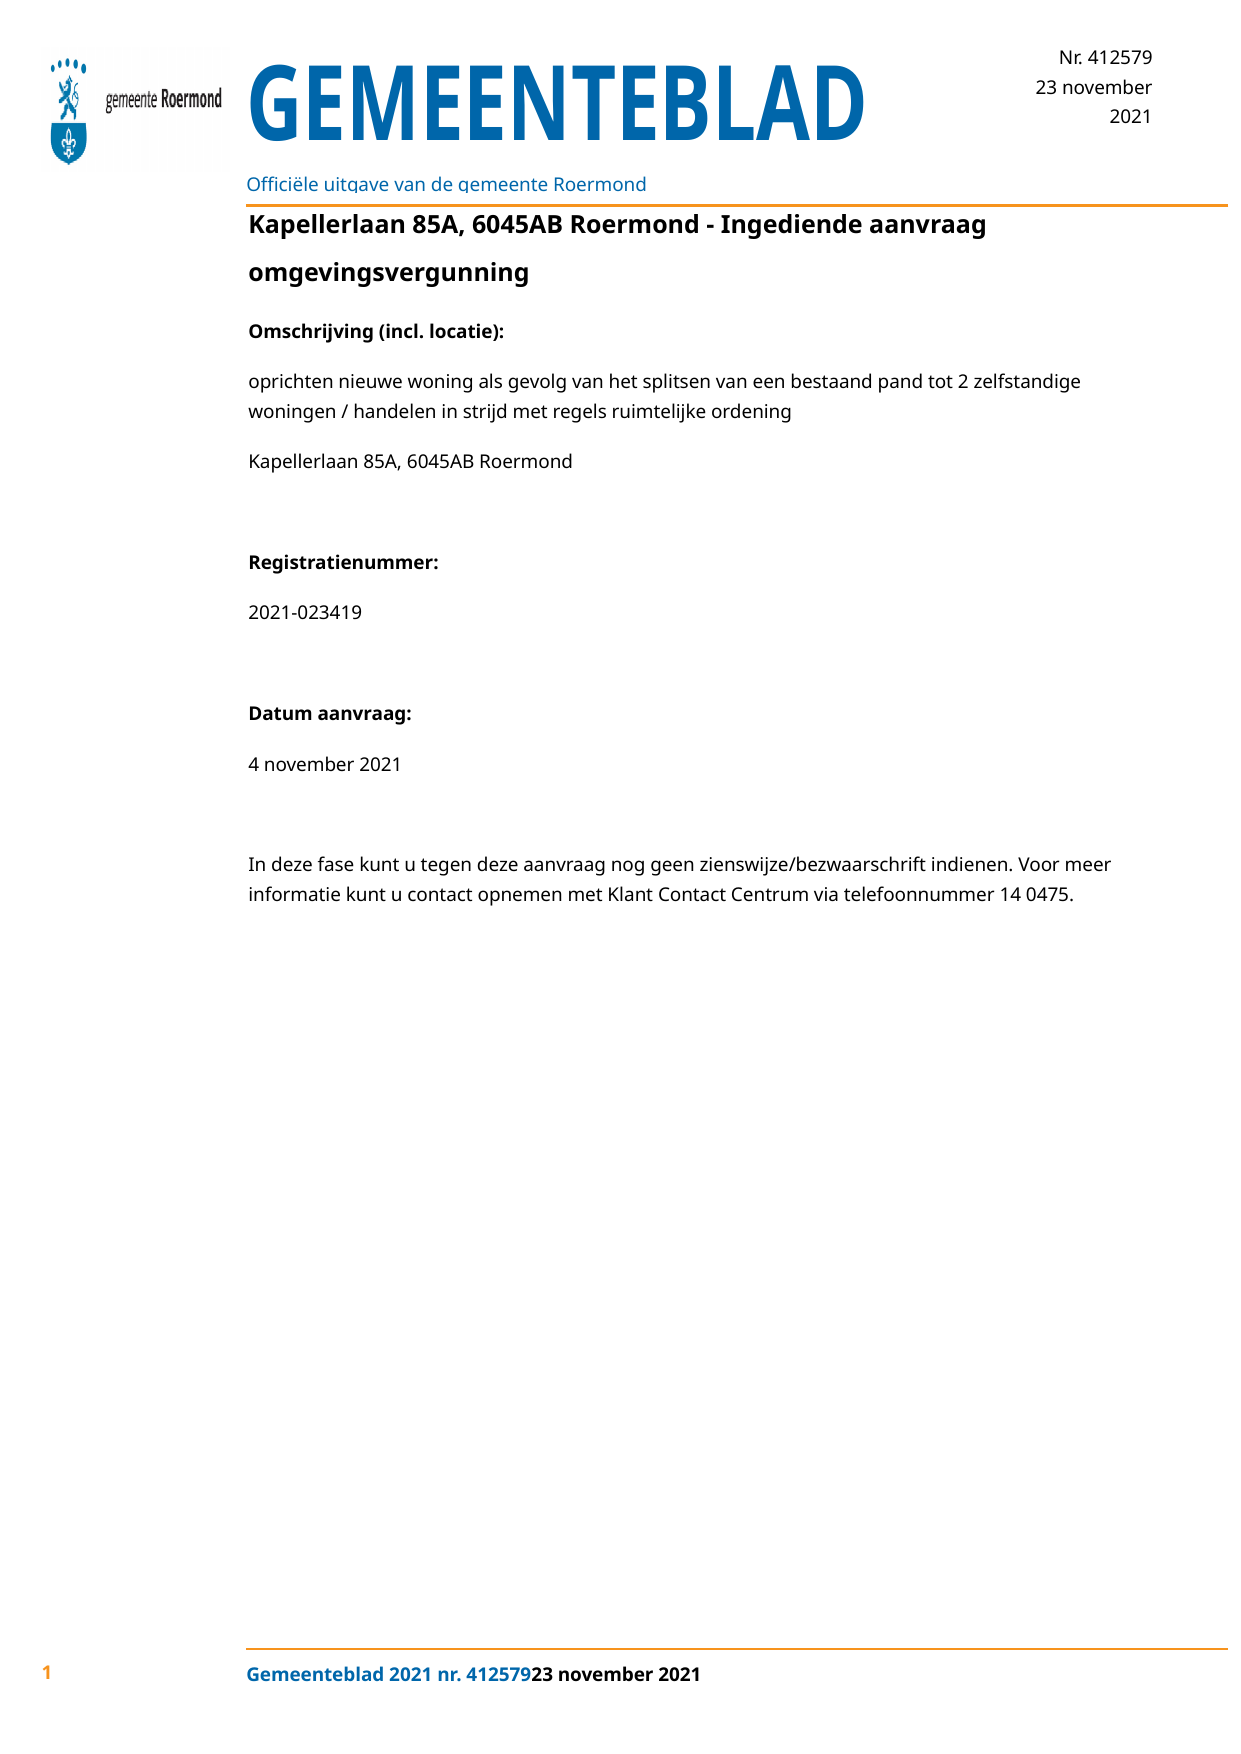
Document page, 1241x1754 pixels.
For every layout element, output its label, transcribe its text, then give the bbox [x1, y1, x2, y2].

text 4 november 2021 [248, 751, 1152, 777]
text oprichten nieuwe woning als gevolg van het splitsen van een bestaand pand tot 2 zelfstandige woningen / handelen in strijd met regels ruimtelijke ordening [248, 368, 1152, 424]
text Omschrijving (incl. locatie): [248, 318, 1152, 344]
text Kapellerlaan 85A, 6045AB Roermond - Ingediende aanvraag omgevingsvergunning [248, 207, 1152, 288]
text In deze fase kunt u tegen deze aanvraag nog geen zienswijze/bezwaarschrift indienen. Voor meer informatie kunt u contact opnemen met Klant Contact Centrum via telefoonnummer 14 0475. [248, 852, 1152, 907]
text Registratienummer: [248, 549, 1152, 575]
text 2021-023419 [248, 599, 1152, 625]
picture [41, 47, 231, 172]
text Kapellerlaan 85A, 6045AB Roermond [248, 448, 1152, 474]
text Datum aanvraag: [248, 700, 1152, 726]
